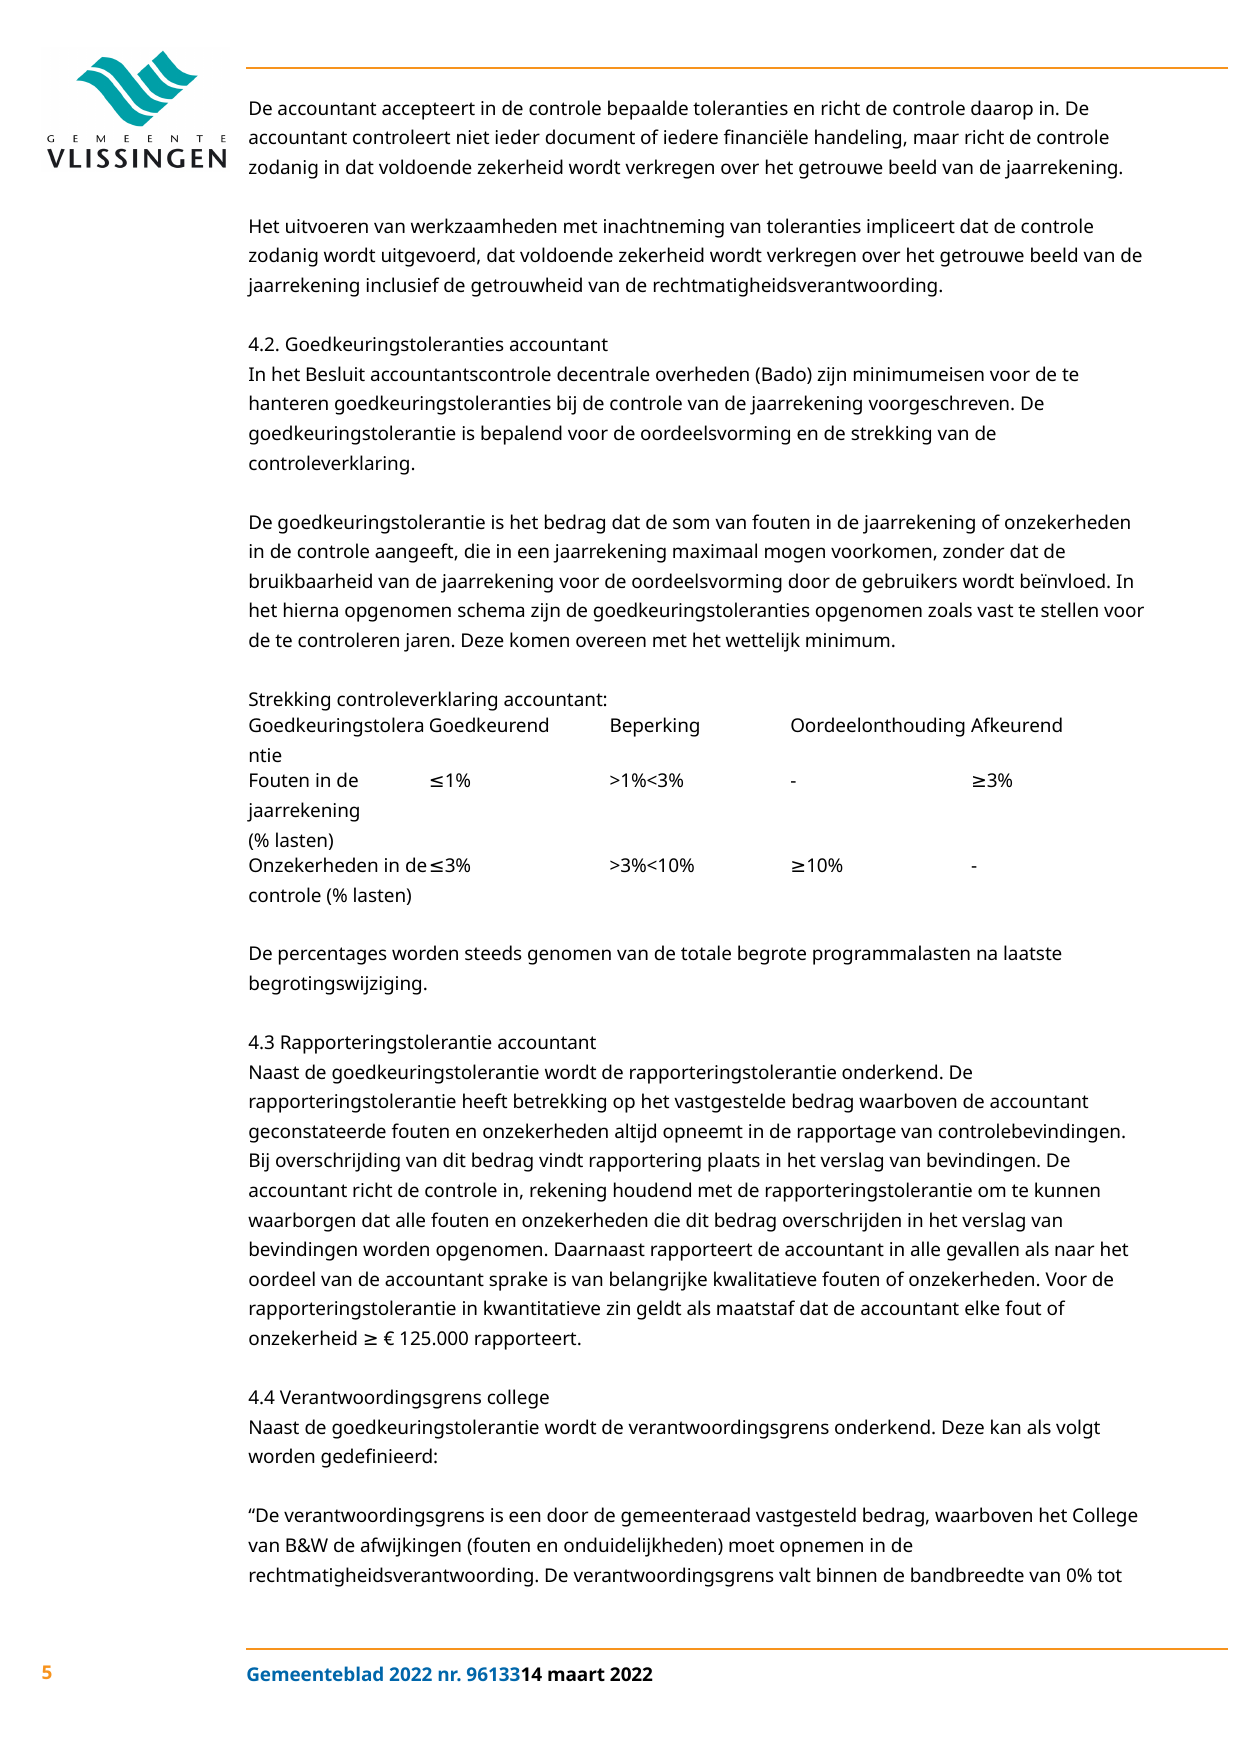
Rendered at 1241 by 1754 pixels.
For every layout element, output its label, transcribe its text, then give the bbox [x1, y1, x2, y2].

table_header Strekking controleverklaring accountant: [248, 687, 609, 712]
table_cell ≤1% [429, 768, 609, 852]
table_cell Beperking [609, 712, 790, 768]
picture [41, 47, 231, 172]
table_cell ≥3% [971, 768, 1152, 852]
table_cell >3%<10% [609, 853, 790, 908]
table_cell - [971, 853, 1152, 908]
text “De verantwoordingsgrens is een door de gemeenteraad vastgesteld bedrag, waarboven het College van B&W de afwijkingen (fouten en onduidelijkheden) moet opnemen in de rechtmatigheidsverantwoording. De verantwoordingsgrens valt binnen de bandbreedte van 0% tot [248, 1503, 1152, 1588]
table_cell - [790, 768, 971, 852]
text De accountant accepteert in de controle bepaalde toleranties en richt de controle daarop in. De accountant controleert niet ieder document of iedere financiële handeling, maar richt de controle zodanig in dat voldoende zekerheid wordt verkregen over het getrouwe beeld van de jaarrekening. [248, 95, 1152, 180]
table_cell Fouten in de jaarrekening (% lasten) [248, 768, 429, 852]
text De goedkeuringstolerantie is het bedrag dat de som van fouten in de jaarrekening of onzekerheden in de controle aangeeft, die in een jaarrekening maximaal mogen voorkomen, zonder dat de bruikbaarheid van de jaarrekening voor de oordeelsvorming door de gebruikers wordt beïnvloed. In het hierna opgenomen schema zijn de goedkeuringstoleranties opgenomen zoals vast te stellen voor de te controleren jaren. Deze komen overeen met het wettelijk minimum. [248, 509, 1152, 653]
table_cell ≥10% [790, 853, 971, 908]
text De percentages worden steeds genomen van de totale begrote programmalasten na laatste begrotingswijziging. [248, 941, 1152, 996]
table_cell Onzekerheden in de controle (% lasten) [248, 853, 429, 908]
table_header [790, 687, 971, 712]
text Het uitvoeren van werkzaamheden met inachtneming van toleranties impliceert dat de controle zodanig wordt uitgevoerd, dat voldoende zekerheid wordt verkregen over het getrouwe beeld van de jaarrekening inclusief de getrouwheid van de rechtmatigheidsverantwoording. [248, 213, 1152, 298]
text 4.4 Verantwoordingsgrens college [248, 1384, 1152, 1410]
table_header [971, 687, 1152, 712]
table_cell Afkeurend [971, 712, 1152, 768]
text Naast de goedkeuringstolerantie wordt de rapporteringstolerantie onderkend. De rapporteringstolerantie heeft betrekking op het vastgestelde bedrag waarboven de accountant geconstateerde fouten en onzekerheden altijd opneemt in de rapportage van controlebevindingen. Bij overschrijding van dit bedrag vindt rapportering plaats in het verslag van bevindingen. De accountant richt de controle in, rekening houdend met de rapporteringstolerantie om te kunnen waarborgen dat alle fouten en onzekerheden die dit bedrag overschrijden in het verslag van bevindingen worden opgenomen. Daarnaast rapporteert de accountant in alle gevallen als naar het oordeel van de accountant sprake is van belangrijke kwalitatieve fouten of onzekerheden. Voor de rapporteringstolerantie in kwantitatieve zin geldt als maatstaf dat de accountant elke fout of onzekerheid ≥ € 125.000 rapporteert. [248, 1059, 1152, 1351]
table_cell ≤3% [429, 853, 609, 908]
text 4.2. Goedkeuringstoleranties accountant [248, 331, 1152, 357]
text Naast de goedkeuringstolerantie wordt de verantwoordingsgrens onderkend. Deze kan als volgt worden gedefinieerd: [248, 1414, 1152, 1469]
table_cell >1%<3% [609, 768, 790, 852]
text 4.3 Rapporteringstolerantie accountant [248, 1029, 1152, 1055]
table_cell Goedkeurend [429, 712, 609, 768]
text In het Besluit accountantscontrole decentrale overheden (Bado) zijn minimumeisen voor de te hanteren goedkeuringstoleranties bij de controle van de jaarrekening voorgeschreven. De goedkeuringstolerantie is bepalend voor de oordeelsvorming en de strekking van de controleverklaring. [248, 361, 1152, 476]
table_cell Goedkeuringstolerantie [248, 712, 429, 768]
table_header [609, 687, 790, 712]
table_cell Oordeelonthouding [790, 712, 971, 768]
